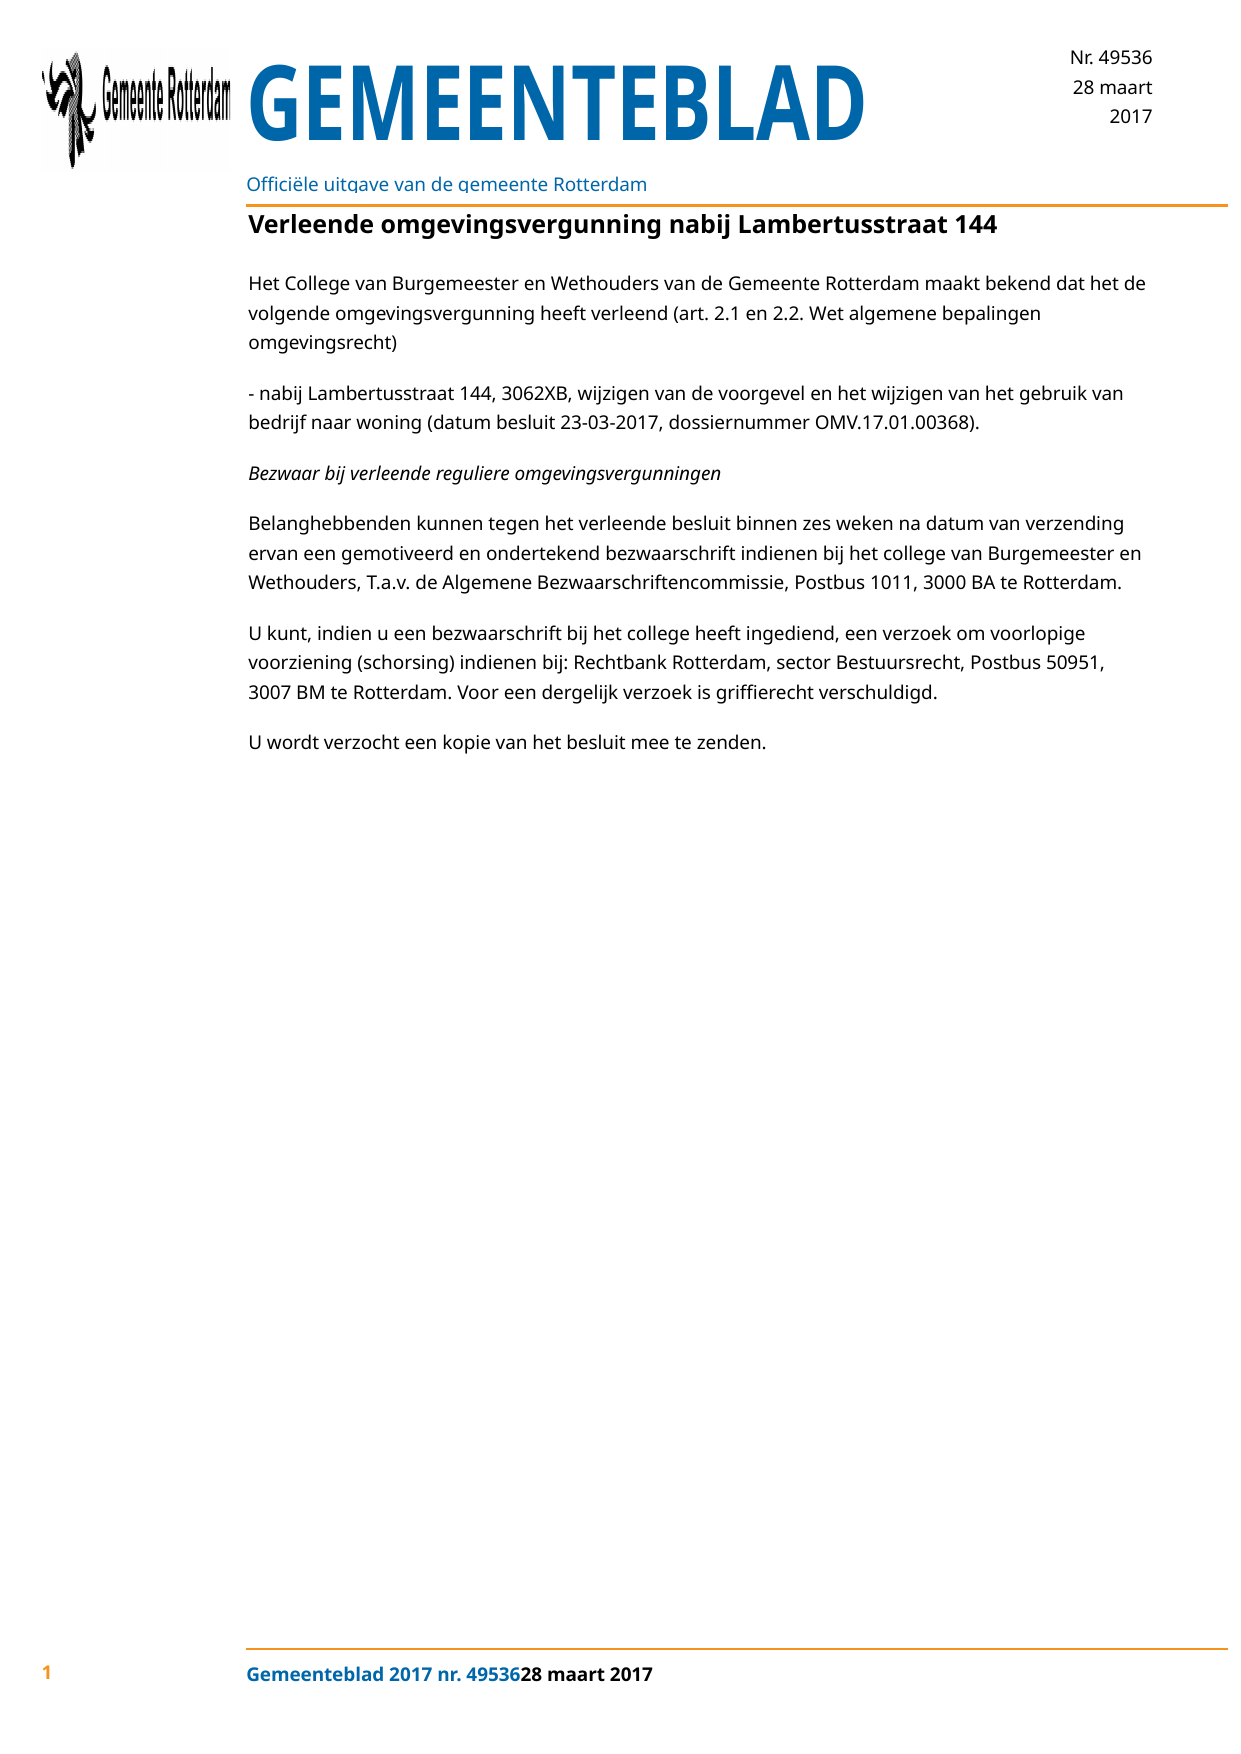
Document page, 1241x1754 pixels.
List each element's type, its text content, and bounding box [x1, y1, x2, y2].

text Verleende omgevingsvergunning nabij Lambertusstraat 144 [248, 207, 1152, 241]
picture [41, 47, 231, 172]
text Het College van Burgemeester en Wethouders van de Gemeente Rotterdam maakt bekend dat het de volgende omgevingsvergunning heeft verleend (art. 2.1 en 2.2. Wet algemene bepalingen omgevingsrecht) [248, 270, 1152, 355]
text Belanghebbenden kunnen tegen het verleende besluit binnen zes weken na datum van verzending ervan een gemotiveerd en ondertekend bezwaarschrift indienen bij het college van Burgemeester en Wethouders, T.a.v. de Algemene Bezwaarschriftencommissie, Postbus 1011, 3000 BA te Rotterdam. [248, 510, 1152, 595]
text U wordt verzocht een kopie van het besluit mee te zenden. [248, 729, 1152, 755]
text - nabij Lambertusstraat 144, 3062XB, wijzigen van de voorgevel en het wijzigen van het gebruik van bedrijf naar woning (datum besluit 23-03-2017, dossiernummer OMV.17.01.00368). [248, 380, 1152, 435]
text Bezwaar bij verleende reguliere omgevingsvergunningen [248, 460, 1152, 486]
text U kunt, indien u een bezwaarschrift bij het college heeft ingediend, een verzoek om voorlopige voorziening (schorsing) indienen bij: Rechtbank Rotterdam, sector Bestuursrecht, Postbus 50951, 3007 BM te Rotterdam. Voor een dergelijk verzoek is griffierecht verschuldigd. [248, 620, 1152, 705]
